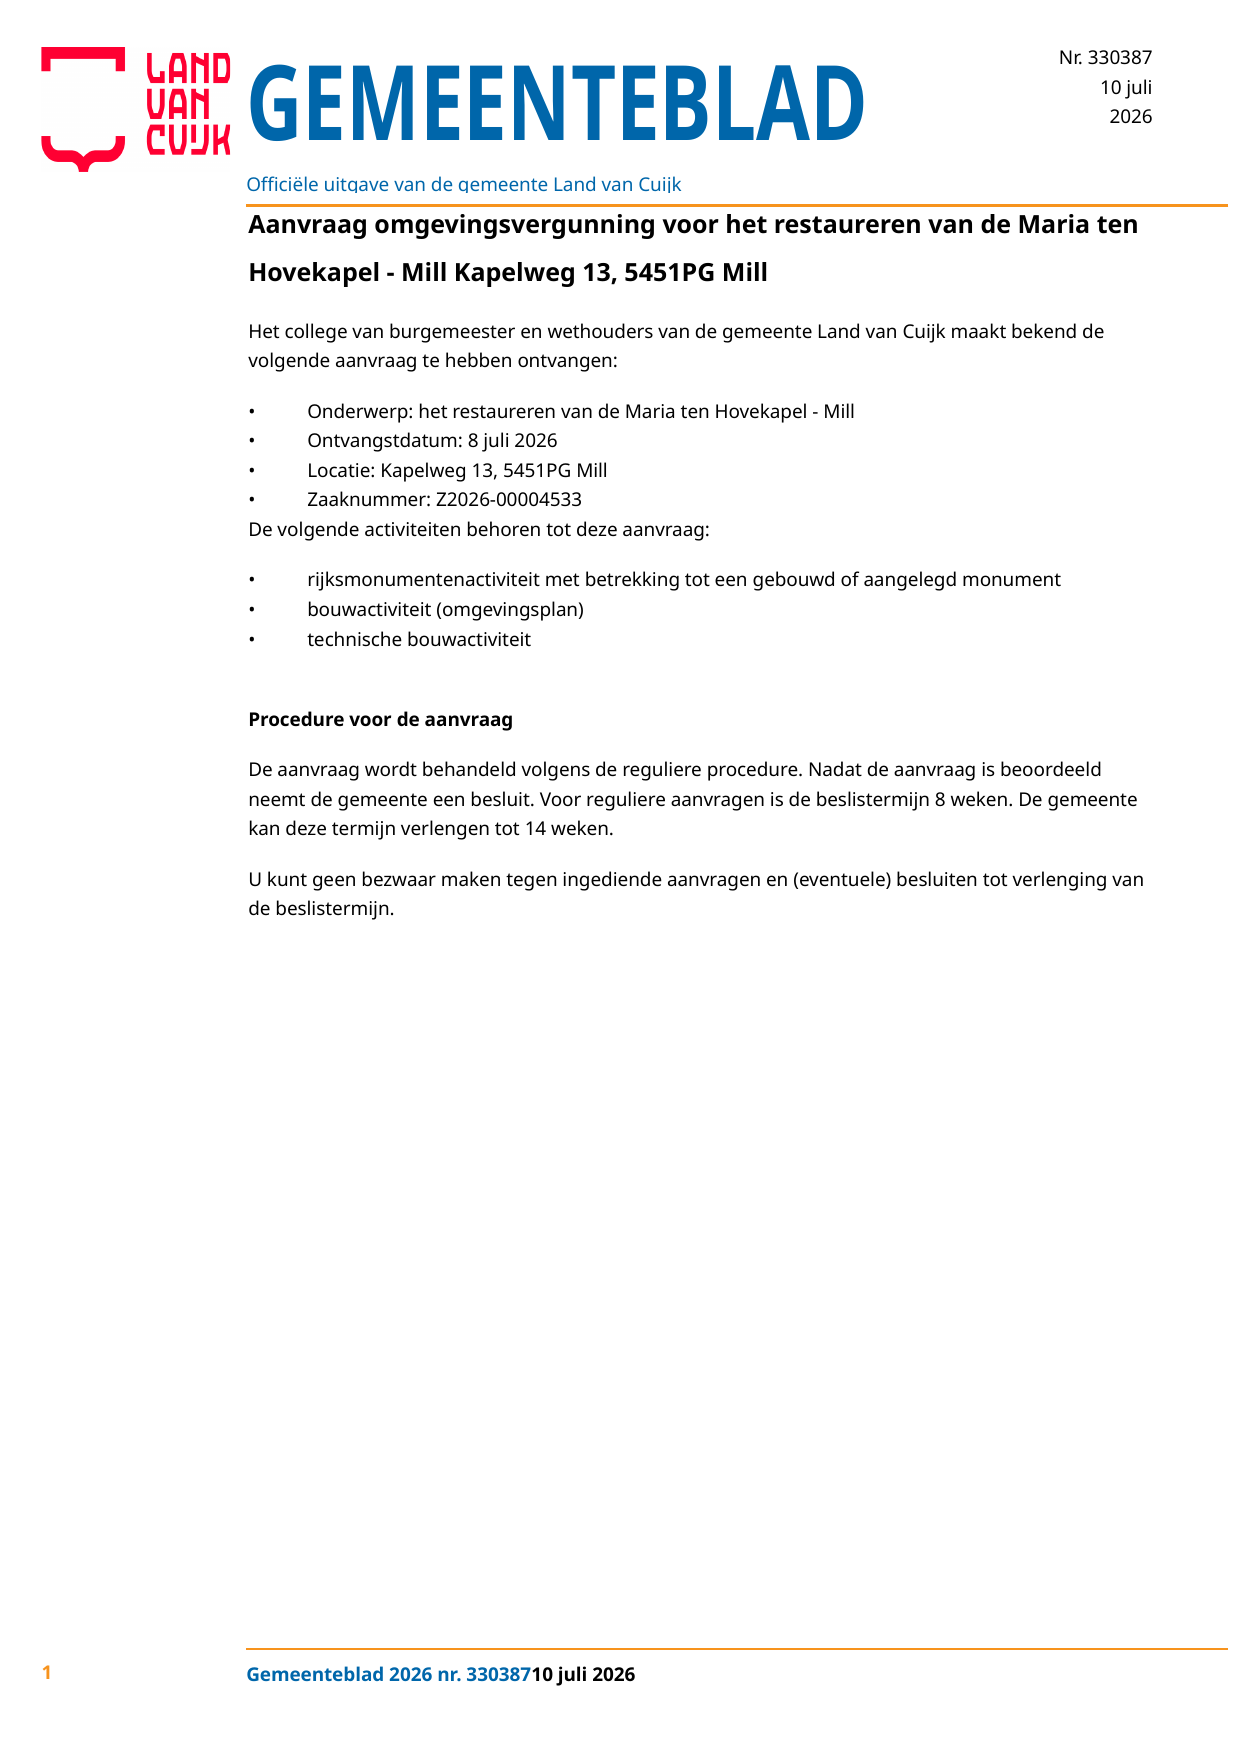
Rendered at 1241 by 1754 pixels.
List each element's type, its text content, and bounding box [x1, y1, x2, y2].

list Zaaknummer: Z2026-00004533 [248, 487, 1152, 512]
text Procedure voor de aanvraag [248, 706, 1152, 732]
list Locatie: Kapelweg 13, 5451PG Mill [248, 457, 1152, 483]
list technische bouwactiviteit [248, 626, 1152, 652]
text De volgende activiteiten behoren tot deze aanvraag: [248, 516, 1152, 542]
list bouwactiviteit (omgevingsplan) [248, 596, 1152, 622]
list Onderwerp: het restaureren van de Maria ten Hovekapel - Mill [248, 398, 1152, 424]
text De aanvraag wordt behandeld volgens de reguliere procedure. Nadat de aanvraag is beoordeeld neemt de gemeente een besluit. Voor reguliere aanvragen is de beslistermijn 8 weken. De gemeente kan deze termijn verlengen tot 14 weken. [248, 756, 1152, 841]
text Aanvraag omgevingsvergunning voor het restaureren van de Maria ten Hovekapel - Mill Kapelweg 13, 5451PG Mill [248, 207, 1152, 288]
list Ontvangstdatum: 8 juli 2026 [248, 427, 1152, 453]
text U kunt geen bezwaar maken tegen ingediende aanvragen en (eventuele) besluiten tot verlenging van de beslistermijn. [248, 866, 1152, 921]
list rijksmonumentenactiviteit met betrekking tot een gebouwd of aangelegd monument [248, 567, 1152, 592]
text Het college van burgemeester en wethouders van de gemeente Land van Cuijk maakt bekend de volgende aanvraag te hebben ontvangen: [248, 318, 1152, 373]
picture [41, 47, 231, 172]
